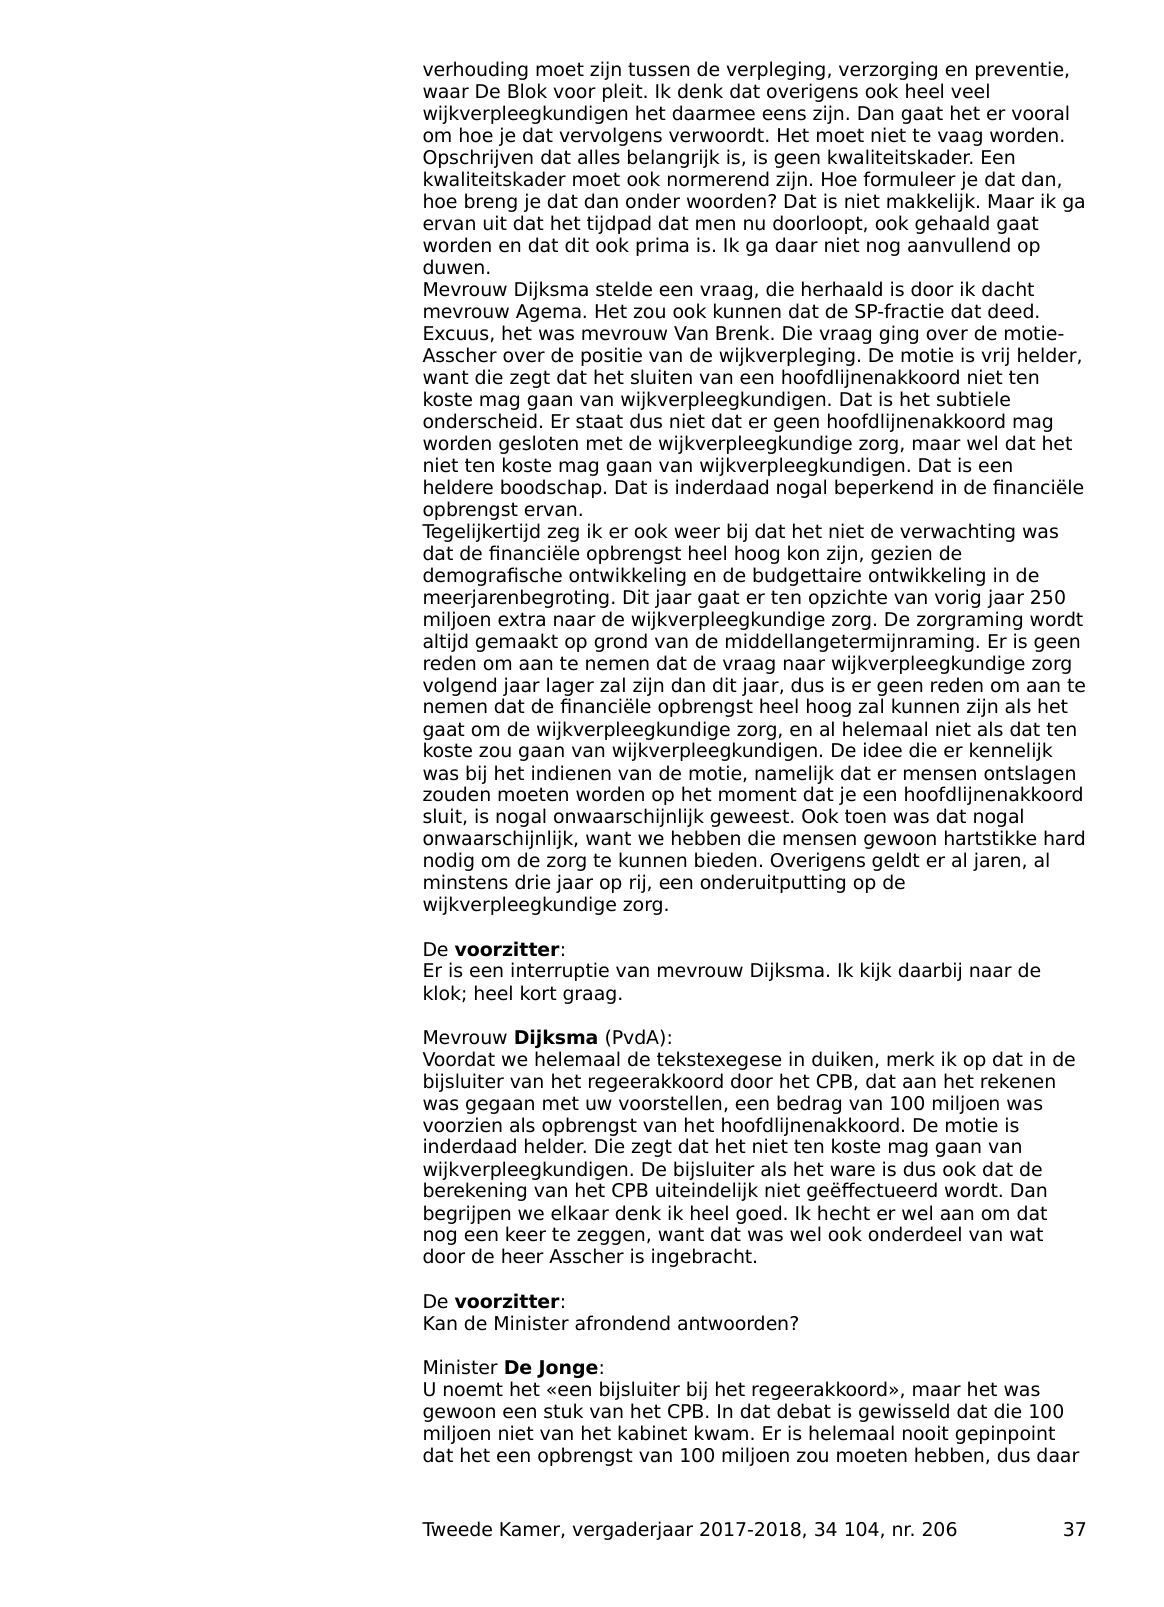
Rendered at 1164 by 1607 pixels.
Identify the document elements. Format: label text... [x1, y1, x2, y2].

text Mevrouw Dijksma stelde een vraag, die herhaald is door ik dacht mevrouw Agema. Het zou ook kunnen dat de SP-fractie dat deed. Excuus, het was mevrouw Van Brenk. Die vraag ging over de motie-Asscher over de positie van de wijkverpleging. De motie is vrij helder, want die zegt dat het sluiten van een hoofdlijnenakkoord niet ten koste mag gaan van wijkverpleegkundigen. Dat is het subtiele onderscheid. Er staat dus niet dat er geen hoofdlijnenakkoord mag worden gesloten met de wijkverpleegkundige zorg, maar wel dat het niet ten koste mag gaan van wijkverpleegkundigen. Dat is een heldere boodschap. Dat is inderdaad nogal beperkend in de financiële opbrengst ervan. [422, 279, 1087, 521]
text Er is een interruptie van mevrouw Dijksma. Ik kijk daarbij naar de klok; heel kort graag. [422, 960, 1087, 1004]
text De voorzitter: [422, 938, 1087, 960]
text Mevrouw Dijksma (PvdA): [422, 1027, 1087, 1048]
text U noemt het «een bijsluiter bij het regeerakkoord», maar het was gewoon een stuk van het CPB. In dat debat is gewisseld dat die 100 miljoen niet van het kabinet kwam. Er is helemaal nooit gepinpoint dat het een opbrengst van 100 miljoen zou moeten hebben, dus daar [422, 1379, 1087, 1467]
text Minister De Jonge: [422, 1357, 1087, 1379]
text verhouding moet zijn tussen de verpleging, verzorging en preventie, waar De Blok voor pleit. Ik denk dat overigens ook heel veel wijkverpleegkundigen het daarmee eens zijn. Dan gaat het er vooral om hoe je dat vervolgens verwoordt. Het moet niet te vaag worden. Opschrijven dat alles belangrijk is, is geen kwaliteitskader. Een kwaliteitskader moet ook normerend zijn. Hoe formuleer je dat dan, hoe breng je dat dan onder woorden? Dat is niet makkelijk. Maar ik ga ervan uit dat het tijdpad dat men nu doorloopt, ook gehaald gaat worden en dat dit ook prima is. Ik ga daar niet nog aanvullend op duwen. [422, 59, 1087, 279]
text Voordat we helemaal de tekstexegese in duiken, merk ik op dat in de bijsluiter van het regeerakkoord door het CPB, dat aan het rekenen was gegaan met uw voorstellen, een bedrag van 100 miljoen was voorzien als opbrengst van het hoofdlijnenakkoord. De motie is inderdaad helder. Die zegt dat het niet ten koste mag gaan van wijkverpleegkundigen. De bijsluiter als het ware is dus ook dat de berekening van het CPB uiteindelijk niet geëffectueerd wordt. Dan begrijpen we elkaar denk ik heel goed. Ik hecht er wel aan om dat nog een keer te zeggen, want dat was wel ook onderdeel van wat door de heer Asscher is ingebracht. [422, 1048, 1087, 1268]
text Tegelijkertijd zeg ik er ook weer bij dat het niet de verwachting was dat de financiële opbrengst heel hoog kon zijn, gezien de demografische ontwikkeling en de budgettaire ontwikkeling in de meerjarenbegroting. Dit jaar gaat er ten opzichte van vorig jaar 250 miljoen extra naar de wijkverpleegkundige zorg. De zorgraming wordt altijd gemaakt op grond van de middellangetermijnraming. Er is geen reden om aan te nemen dat de vraag naar wijkverpleegkundige zorg volgend jaar lager zal zijn dan dit jaar, dus is er geen reden om aan te nemen dat de financiële opbrengst heel hoog zal kunnen zijn als het gaat om de wijkverpleegkundige zorg, en al helemaal niet als dat ten koste zou gaan van wijkverpleegkundigen. De idee die er kennelijk was bij het indienen van de motie, namelijk dat er mensen ontslagen zouden moeten worden op het moment dat je een hoofdlijnenakkoord sluit, is nogal onwaarschijnlijk geweest. Ook toen was dat nogal onwaarschijnlijk, want we hebben die mensen gewoon hartstikke hard nodig om de zorg te kunnen bieden. Overigens geldt er al jaren, al minstens drie jaar op rij, een onderuitputting op de wijkverpleegkundige zorg. [422, 521, 1087, 916]
text De voorzitter: [422, 1291, 1087, 1312]
text Kan de Minister afrondend antwoorden? [422, 1312, 1087, 1334]
